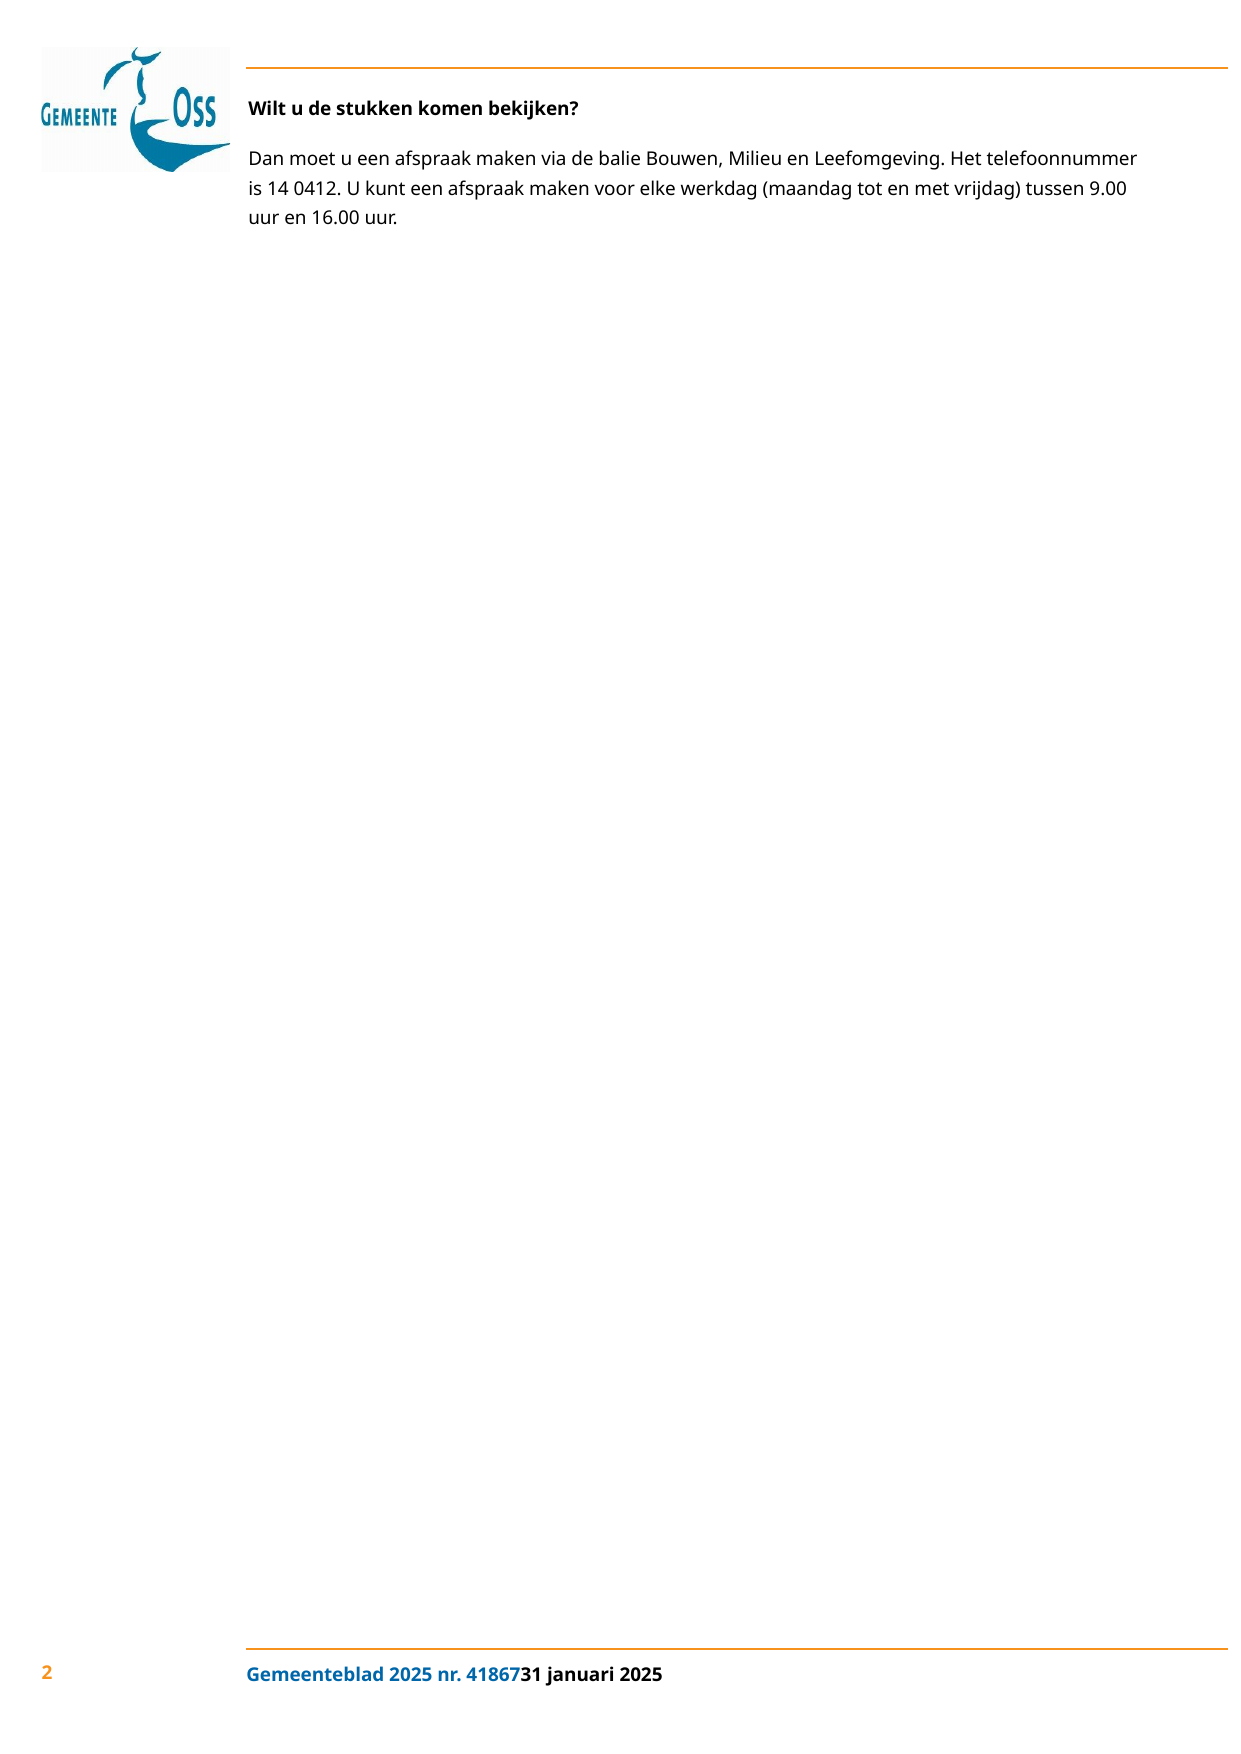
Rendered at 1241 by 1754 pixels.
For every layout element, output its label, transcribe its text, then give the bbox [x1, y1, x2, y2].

text Wilt u de stukken komen bekijken? [248, 95, 1152, 121]
picture [41, 47, 231, 172]
text Dan moet u een afspraak maken via de balie Bouwen, Milieu en Leefomgeving. Het telefoonnummer is 14 0412. U kunt een afspraak maken voor elke werkdag (maandag tot en met vrijdag) tussen 9.00 uur en 16.00 uur. [248, 145, 1152, 230]
